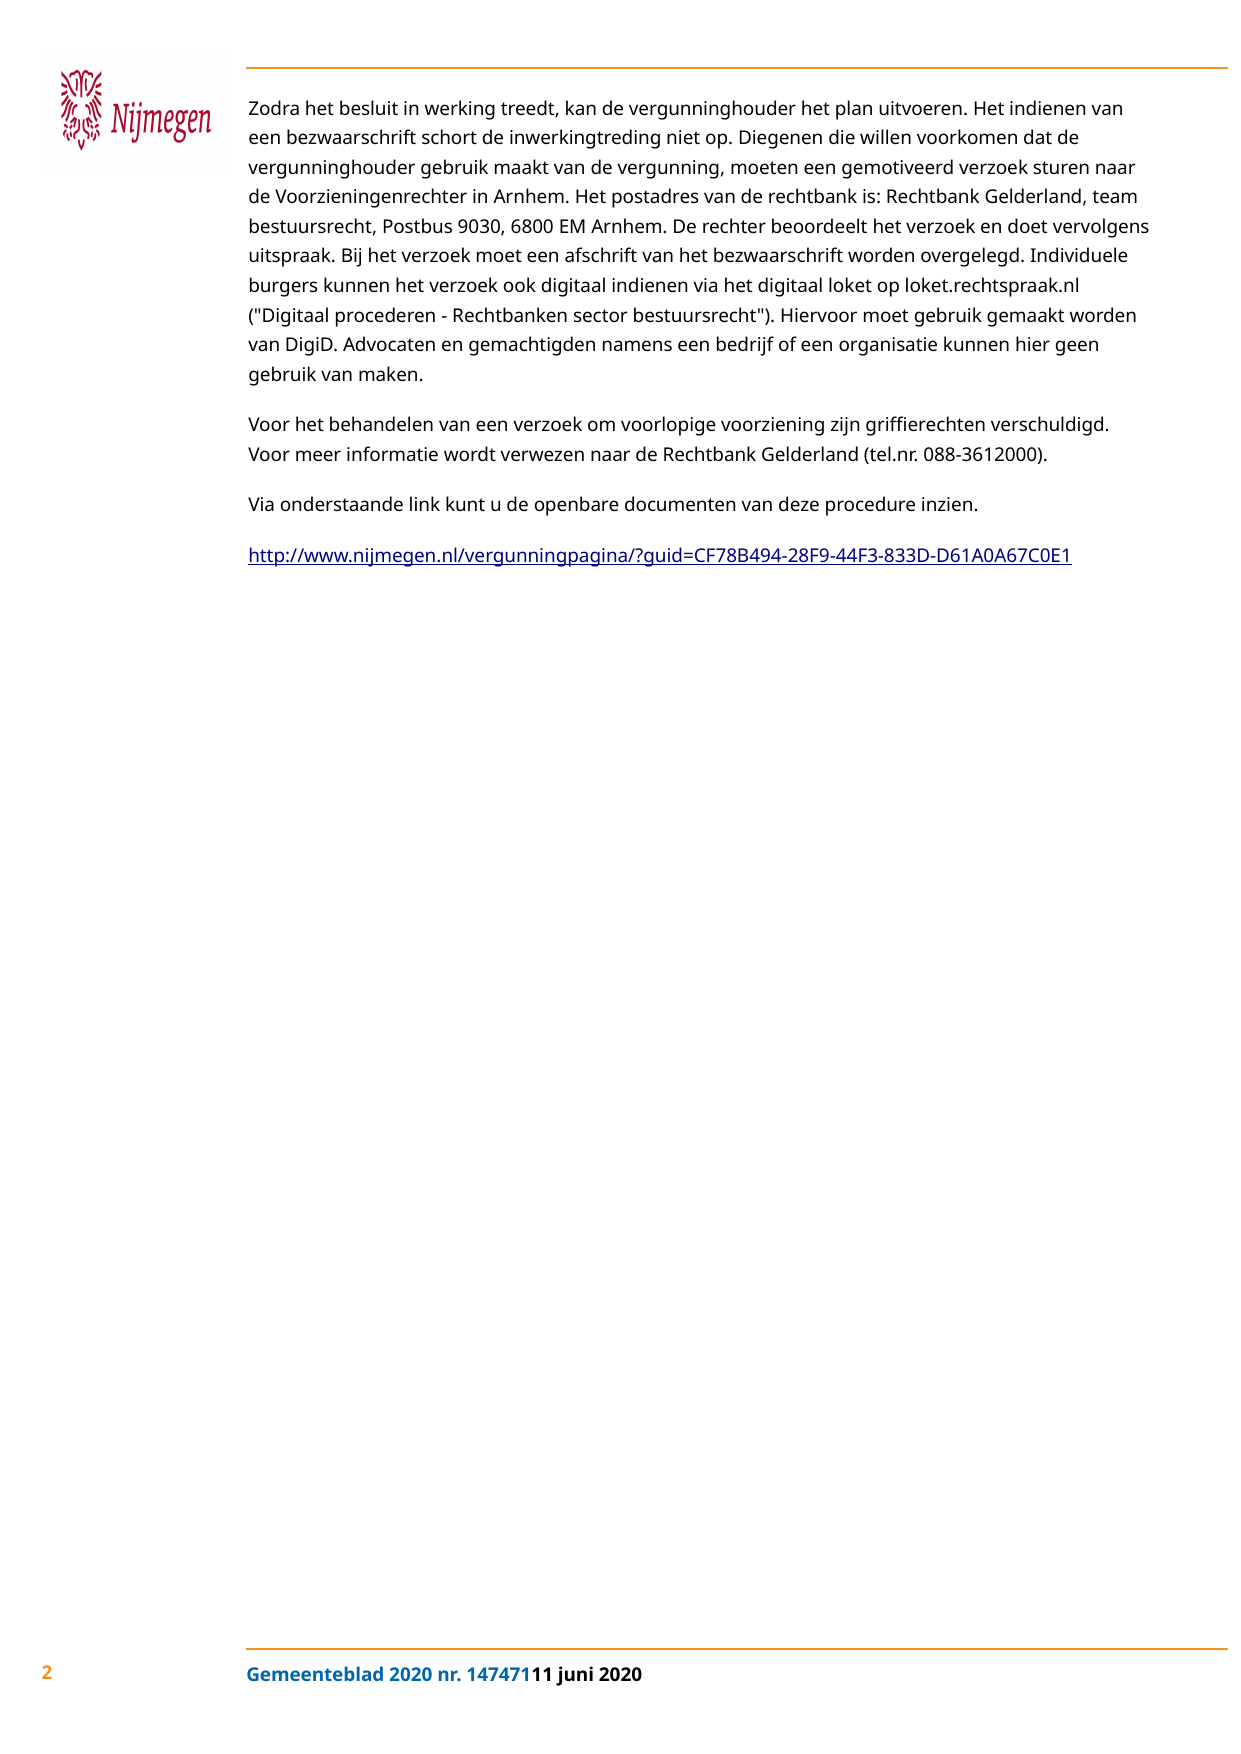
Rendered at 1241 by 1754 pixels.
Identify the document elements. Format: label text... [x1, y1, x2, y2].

picture [41, 47, 231, 172]
text Via onderstaande link kunt u de openbare documenten van deze procedure inzien. [248, 491, 1152, 517]
text Zodra het besluit in werking treedt, kan de vergunninghouder het plan uitvoeren. Het indienen van een bezwaarschrift schort de inwerkingtreding niet op. Diegenen die willen voorkomen dat de vergunninghouder gebruik maakt van de vergunning, moeten een gemotiveerd verzoek sturen naar de Voorzieningenrechter in Arnhem. Het postadres van de rechtbank is: Rechtbank Gelderland, team bestuursrecht, Postbus 9030, 6800 EM Arnhem. De rechter beoordeelt het verzoek en doet vervolgens uitspraak. Bij het verzoek moet een afschrift van het bezwaarschrift worden overgelegd. Individuele burgers kunnen het verzoek ook digitaal indienen via het digitaal loket op loket.rechtspraak.nl ("Digitaal procederen - Rechtbanken sector bestuursrecht"). Hiervoor moet gebruik gemaakt worden van DigiD. Advocaten en gemachtigden namens een bedrijf of een organisatie kunnen hier geen gebruik van maken. [248, 95, 1152, 387]
text Voor het behandelen van een verzoek om voorlopige voorziening zijn griffierechten verschuldigd. Voor meer informatie wordt verwezen naar de Rechtbank Gelderland (tel.nr. 088-3612000). [248, 411, 1152, 467]
text http://www.nijmegen.nl/vergunningpagina/?guid=CF78B494-28F9-44F3-833D-D61A0A67C0E1 [248, 542, 1152, 568]
